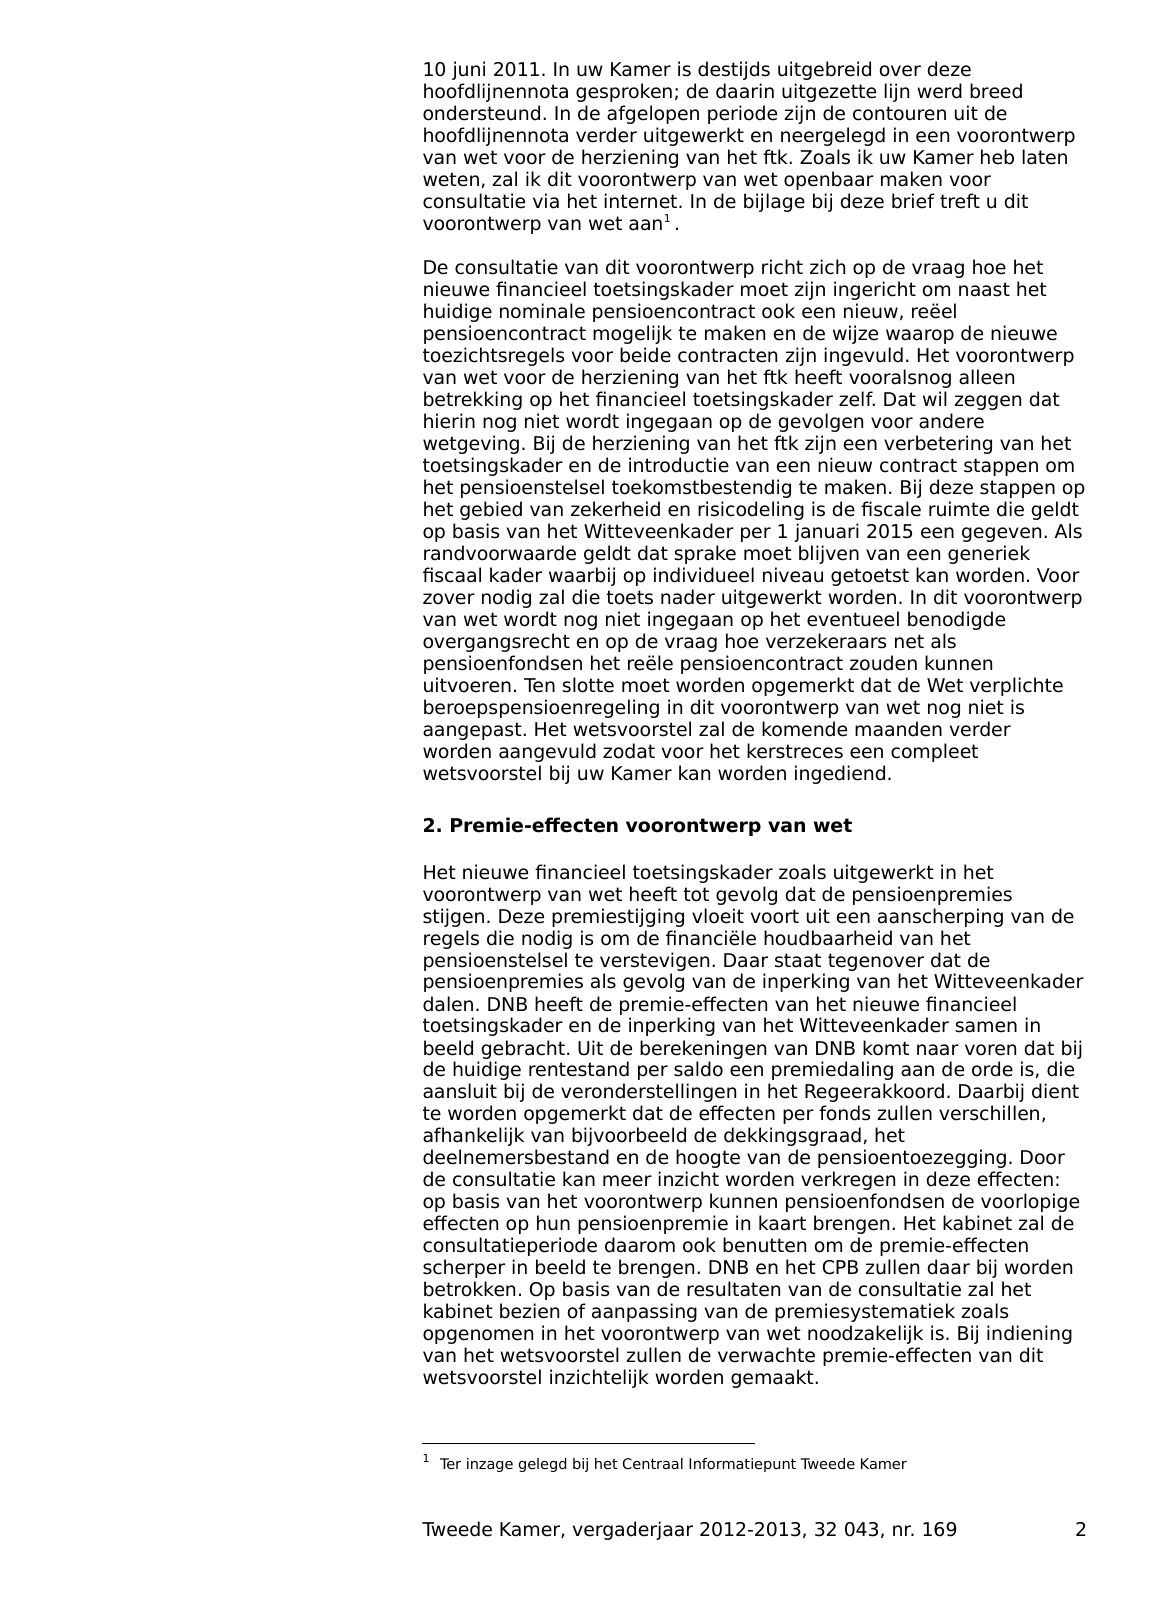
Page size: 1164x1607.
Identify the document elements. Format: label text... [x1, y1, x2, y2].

text Het nieuwe financieel toetsingskader zoals uitgewerkt in het voorontwerp van wet heeft tot gevolg dat de pensioenpremies stijgen. Deze premiestijging vloeit voort uit een aanscherping van de regels die nodig is om de financiële houdbaarheid van het pensioenstelsel te verstevigen. Daar staat tegenover dat de pensioenpremies als gevolg van de inperking van het Witteveenkader dalen. DNB heeft de premie-effecten van het nieuwe financieel toetsingskader en de inperking van het Witteveenkader samen in beeld gebracht. Uit de berekeningen van DNB komt naar voren dat bij de huidige rentestand per saldo een premiedaling aan de orde is, die aansluit bij de veronderstellingen in het Regeerakkoord. Daarbij dient te worden opgemerkt dat de effecten per fonds zullen verschillen, afhankelijk van bijvoorbeeld de dekkingsgraad, het deelnemersbestand en de hoogte van de pensioentoezegging. Door de consultatie kan meer inzicht worden verkregen in deze effecten: op basis van het voorontwerp kunnen pensioenfondsen de voorlopige effecten op hun pensioenpremie in kaart brengen. Het kabinet zal de consultatieperiode daarom ook benutten om de premie-effecten scherper in beeld te brengen. DNB en het CPB zullen daar bij worden betrokken. Op basis van de resultaten van de consultatie zal het kabinet bezien of aanpassing van de premiesystematiek zoals opgenomen in het voorontwerp van wet noodzakelijk is. Bij indiening van het wetsvoorstel zullen de verwachte premie-effecten van dit wetsvoorstel inzichtelijk worden gemaakt. [422, 862, 1087, 1389]
text Ter inzage gelegd bij het Centraal Informatiepunt Tweede Kamer [422, 1452, 1087, 1474]
subtitle 2. Premie-effecten voorontwerp van wet [422, 814, 1087, 837]
text De consultatie van dit voorontwerp richt zich op de vraag hoe het nieuwe financieel toetsingskader moet zijn ingericht om naast het huidige nominale pensioencontract ook een nieuw, reëel pensioencontract mogelijk te maken en de wijze waarop de nieuwe toezichtsregels voor beide contracten zijn ingevuld. Het voorontwerp van wet voor de herziening van het ftk heeft vooralsnog alleen betrekking op het financieel toetsingskader zelf. Dat wil zeggen dat hierin nog niet wordt ingegaan op de gevolgen voor andere wetgeving. Bij de herziening van het ftk zijn een verbetering van het toetsingskader en de introductie van een nieuw contract stappen om het pensioenstelsel toekomstbestendig te maken. Bij deze stappen op het gebied van zekerheid en risicodeling is de fiscale ruimte die geldt op basis van het Witteveenkader per 1 januari 2015 een gegeven. Als randvoorwaarde geldt dat sprake moet blijven van een generiek fiscaal kader waarbij op individueel niveau getoetst kan worden. Voor zover nodig zal die toets nader uitgewerkt worden. In dit voorontwerp van wet wordt nog niet ingegaan op het eventueel benodigde overgangsrecht en op de vraag hoe verzekeraars net als pensioenfondsen het reële pensioencontract zouden kunnen uitvoeren. Ten slotte moet worden opgemerkt dat de Wet verplichte beroepspensioenregeling in dit voorontwerp van wet nog niet is aangepast. Het wetsvoorstel zal de komende maanden verder worden aangevuld zodat voor het kerstreces een compleet wetsvoorstel bij uw Kamer kan worden ingediend. [422, 257, 1087, 784]
text 10 juni 2011. In uw Kamer is destijds uitgebreid over deze hoofdlijnennota gesproken; de daarin uitgezette lijn werd breed ondersteund. In de afgelopen periode zijn de contouren uit de hoofdlijnennota verder uitgewerkt en neergelegd in een voorontwerp van wet voor de herziening van het ftk. Zoals ik uw Kamer heb laten weten, zal ik dit voorontwerp van wet openbaar maken voor consultatie via het internet. In de bijlage bij deze brief treft u dit voorontwerp van wet aan. [422, 59, 1087, 235]
